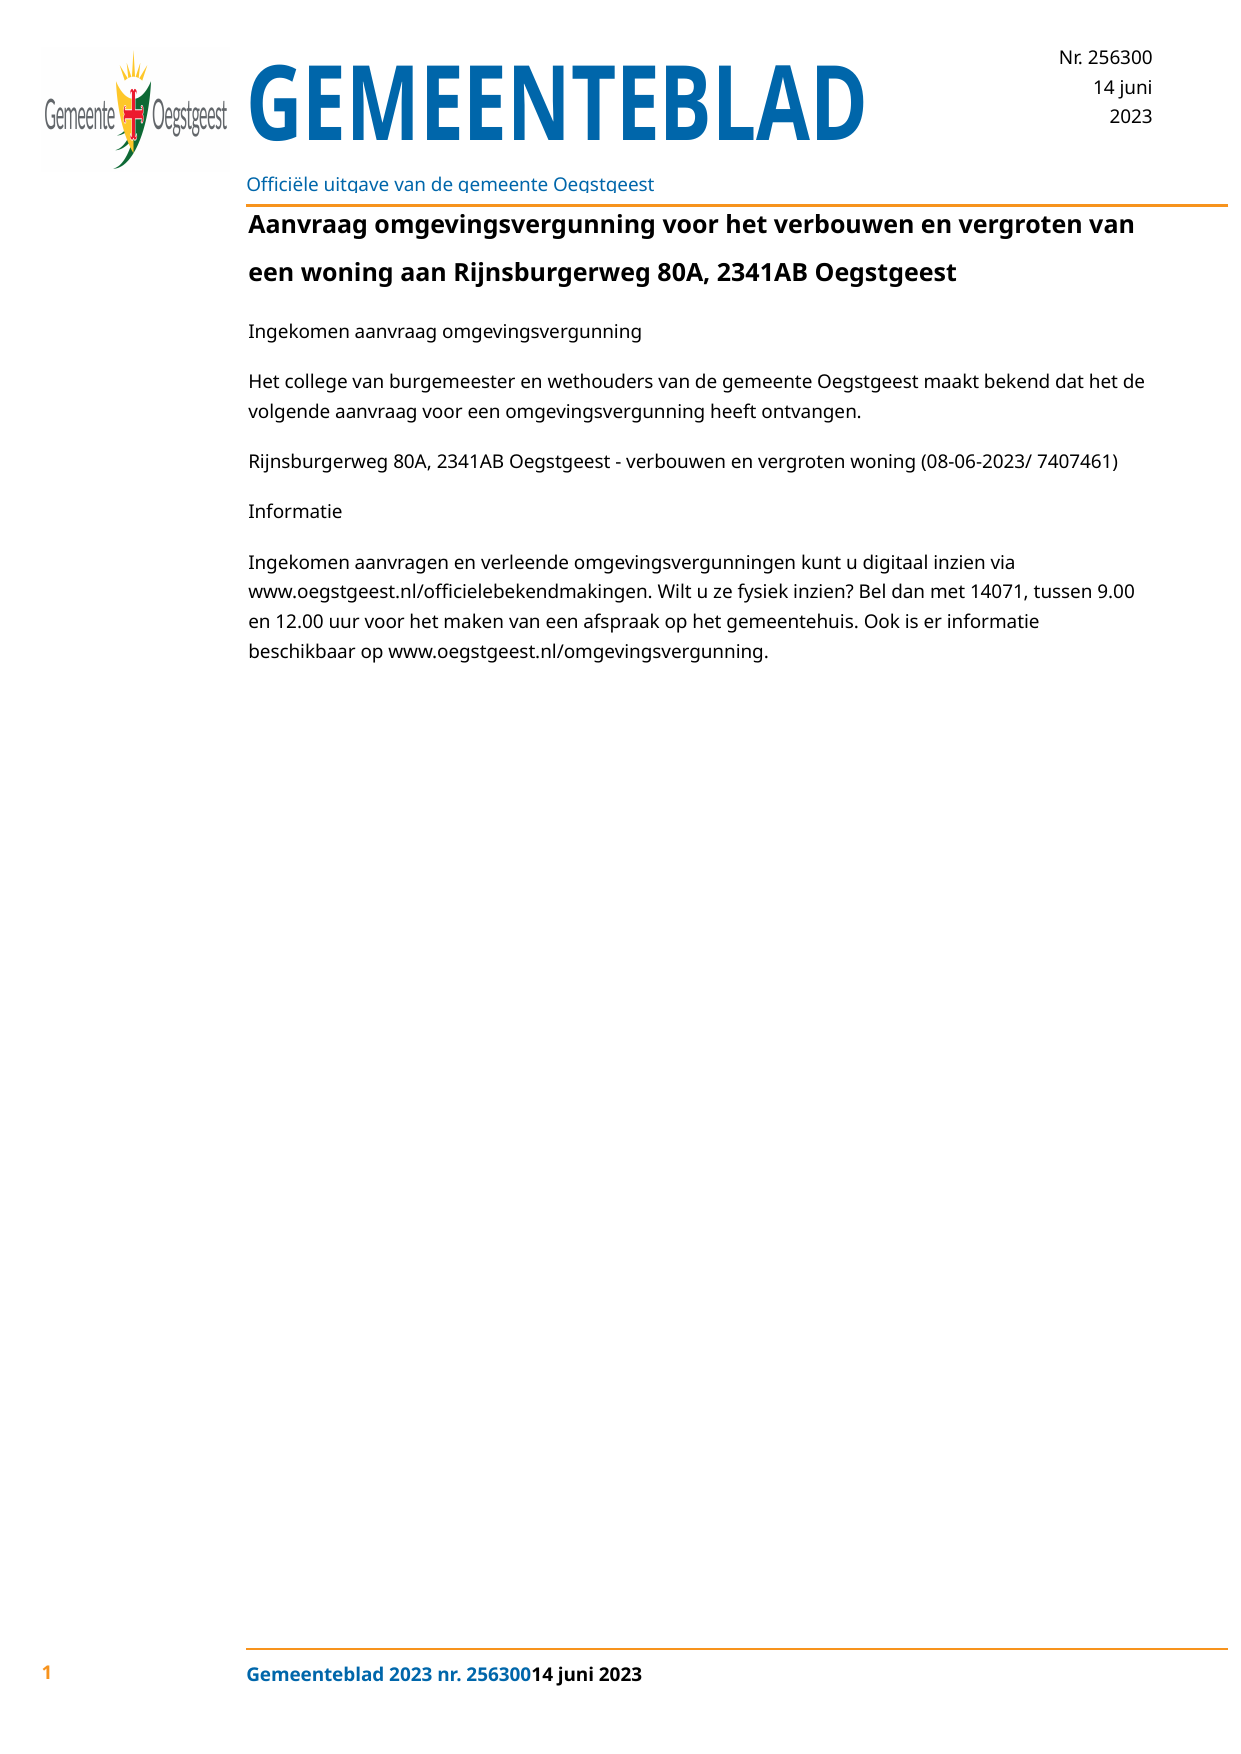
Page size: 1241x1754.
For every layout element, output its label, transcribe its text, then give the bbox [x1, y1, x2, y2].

text Aanvraag omgevingsvergunning voor het verbouwen en vergroten van een woning aan Rijnsburgerweg 80A, 2341AB Oegstgeest [248, 207, 1152, 288]
text Ingekomen aanvraag omgevingsvergunning [248, 318, 1152, 344]
picture [41, 47, 231, 172]
text Ingekomen aanvragen en verleende omgevingsvergunningen kunt u digitaal inzien via www.oegstgeest.nl/officielebekendmakingen. Wilt u ze fysiek inzien? Bel dan met 14071, tussen 9.00 en 12.00 uur voor het maken van een afspraak op het gemeentehuis. Ook is er informatie beschikbaar op www.oegstgeest.nl/omgevingsvergunning. [248, 549, 1152, 664]
text Het college van burgemeester en wethouders van de gemeente Oegstgeest maakt bekend dat het de volgende aanvraag voor een omgevingsvergunning heeft ontvangen. [248, 368, 1152, 424]
text Rijnsburgerweg 80A, 2341AB Oegstgeest - verbouwen en vergroten woning (08-06-2023/ 7407461) [248, 448, 1152, 474]
text Informatie [248, 499, 1152, 524]
